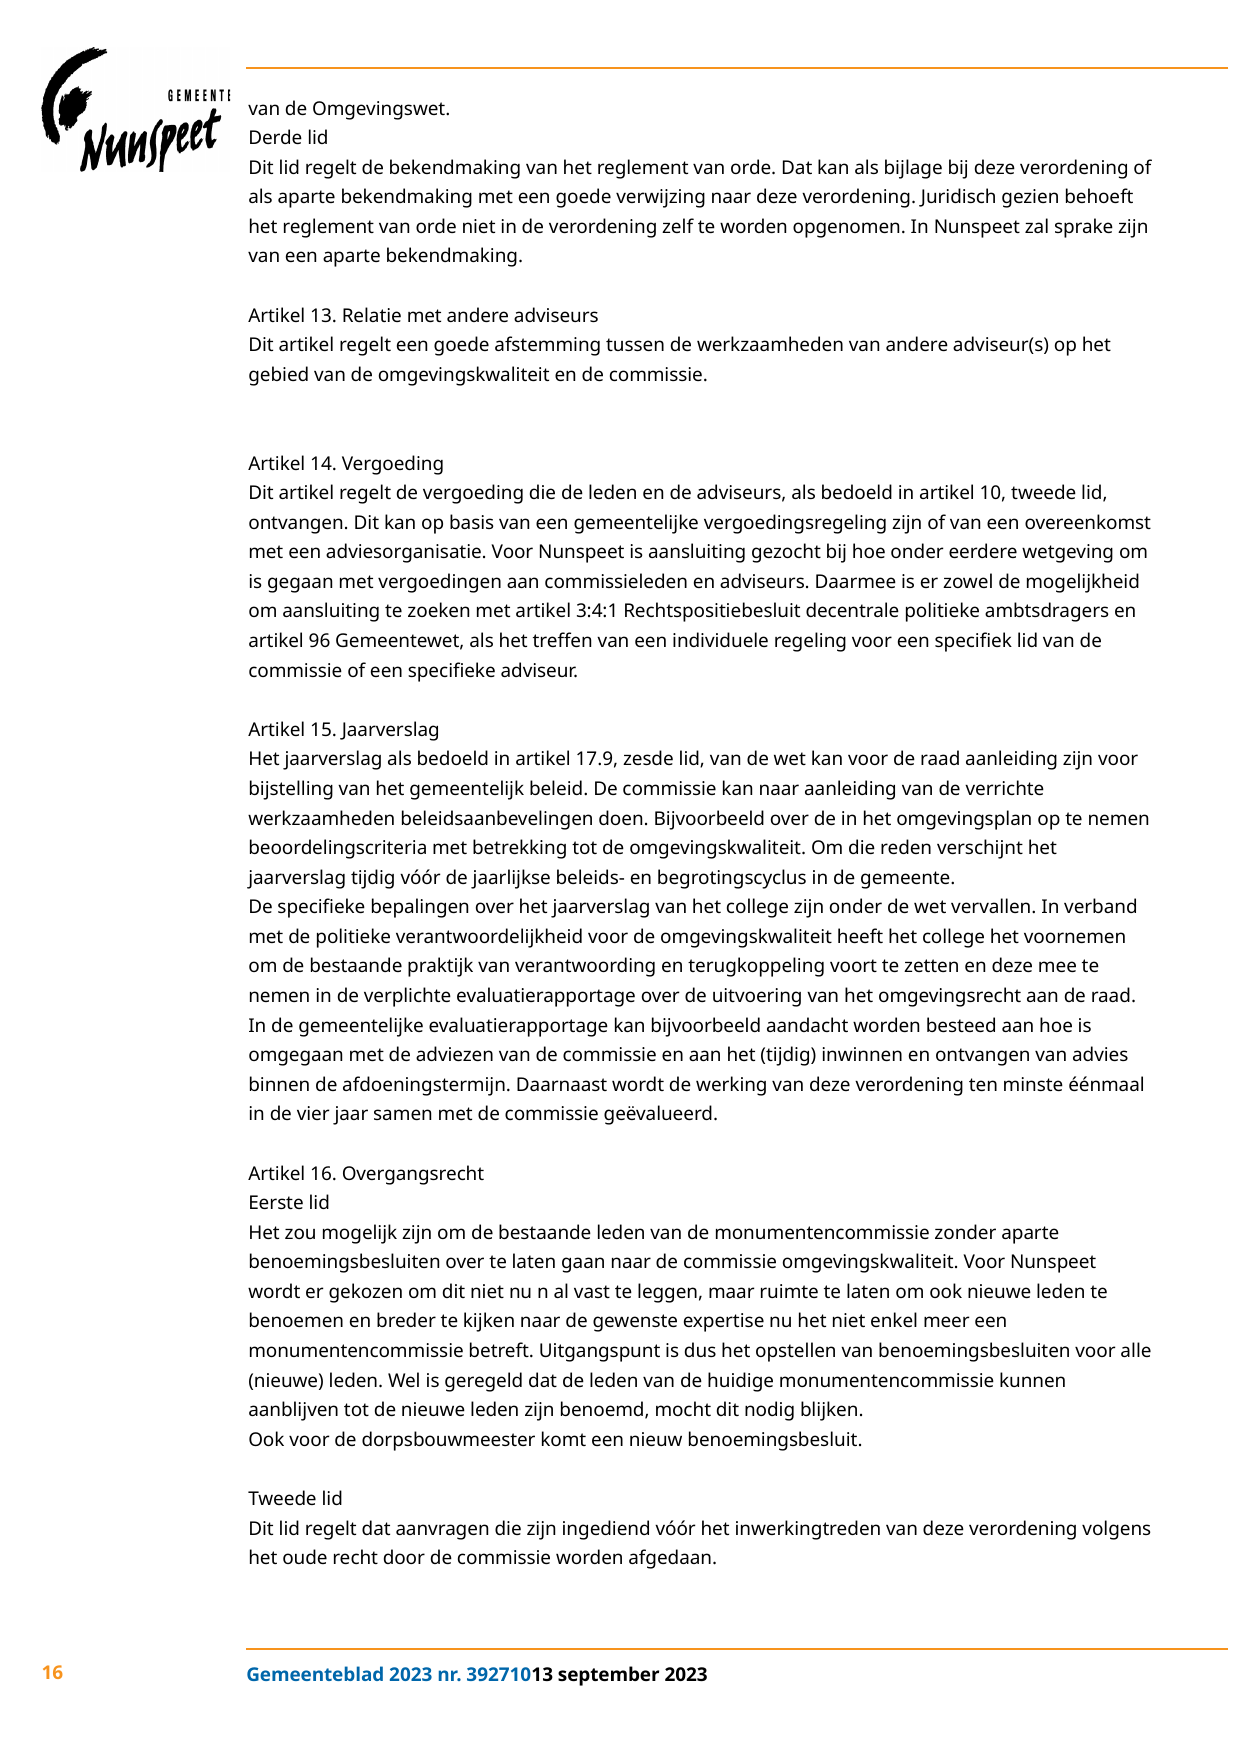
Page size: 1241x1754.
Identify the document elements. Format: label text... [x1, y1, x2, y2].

text Dit artikel regelt een goede afstemming tussen de werkzaamheden van andere adviseur(s) op het gebied van de omgevingskwaliteit en de commissie. [248, 331, 1152, 387]
text Artikel 14. Vergoeding [248, 450, 1152, 476]
text Artikel 13. Relatie met andere adviseurs [248, 302, 1152, 328]
text Het zou mogelijk zijn om de bestaande leden van de monumentencommissie zonder aparte benoemingsbesluiten over te laten gaan naar de commissie omgevingskwaliteit. Voor Nunspeet wordt er gekozen om dit niet nu n al vast te leggen, maar ruimte te laten om ook nieuwe leden te benoemen en breder te kijken naar de gewenste expertise nu het niet enkel meer een monumentencommissie betreft. Uitgangspunt is dus het opstellen van benoemingsbesluiten voor alle (nieuwe) leden. Wel is geregeld dat de leden van de huidige monumentencommissie kunnen aanblijven tot de nieuwe leden zijn benoemd, mocht dit nodig blijken. [248, 1219, 1152, 1422]
text Ook voor de dorpsbouwmeester komt een nieuw benoemingsbesluit. [248, 1426, 1152, 1452]
text Het jaarverslag als bedoeld in artikel 17.9, zesde lid, van de wet kan voor de raad aanleiding zijn voor bijstelling van het gemeentelijk beleid. De commissie kan naar aanleiding van de verrichte werkzaamheden beleidsaanbevelingen doen. Bijvoorbeeld over de in het omgevingsplan op te nemen beoordelingscriteria met betrekking tot de omgevingskwaliteit. Om die reden verschijnt het jaarverslag tijdig vóór de jaarlijkse beleids- en begrotingscyclus in de gemeente. [248, 746, 1152, 890]
text Dit artikel regelt de vergoeding die de leden en de adviseurs, als bedoeld in artikel 10, tweede lid, ontvangen. Dit kan op basis van een gemeentelijke vergoedingsregeling zijn of van een overeenkomst met een adviesorganisatie. Voor Nunspeet is aansluiting gezocht bij hoe onder eerdere wetgeving om is gegaan met vergoedingen aan commissieleden en adviseurs. Daarmee is er zowel de mogelijkheid om aansluiting te zoeken met artikel 3:4:1 Rechtspositiebesluit decentrale politieke ambtsdragers en artikel 96 Gemeentewet, als het treffen van een individuele regeling voor een specifiek lid van de commissie of een specifieke adviseur. [248, 479, 1152, 683]
text Derde lid [248, 124, 1152, 150]
text Artikel 16. Overgangsrecht [248, 1160, 1152, 1186]
text Eerste lid [248, 1189, 1152, 1215]
text Artikel 15. Jaarverslag [248, 716, 1152, 742]
picture [41, 47, 231, 172]
text Dit lid regelt dat aanvragen die zijn ingediend vóór het inwerkingtreden van deze verordening volgens het oude recht door de commissie worden afgedaan. [248, 1515, 1152, 1570]
text van de Omgevingswet. [248, 95, 1152, 121]
text Dit lid regelt de bekendmaking van het reglement van orde. Dat kan als bijlage bij deze verordening of als aparte bekendmaking met een goede verwijzing naar deze verordening. Juridisch gezien behoeft het reglement van orde niet in de verordening zelf te worden opgenomen. In Nunspeet zal sprake zijn van een aparte bekendmaking. [248, 154, 1152, 268]
text Tweede lid [248, 1485, 1152, 1511]
text De specifieke bepalingen over het jaarverslag van het college zijn onder de wet vervallen. In verband met de politieke verantwoordelijkheid voor de omgevingskwaliteit heeft het college het voornemen om de bestaande praktijk van verantwoording en terugkoppeling voort te zetten en deze mee te nemen in de verplichte evaluatierapportage over de uitvoering van het omgevingsrecht aan de raad. In de gemeentelijke evaluatierapportage kan bijvoorbeeld aandacht worden besteed aan hoe is omgegaan met de adviezen van de commissie en aan het (tijdig) inwinnen en ontvangen van advies binnen de afdoeningstermijn. Daarnaast wordt de werking van deze verordening ten minste éénmaal in de vier jaar samen met de commissie geëvalueerd. [248, 893, 1152, 1126]
